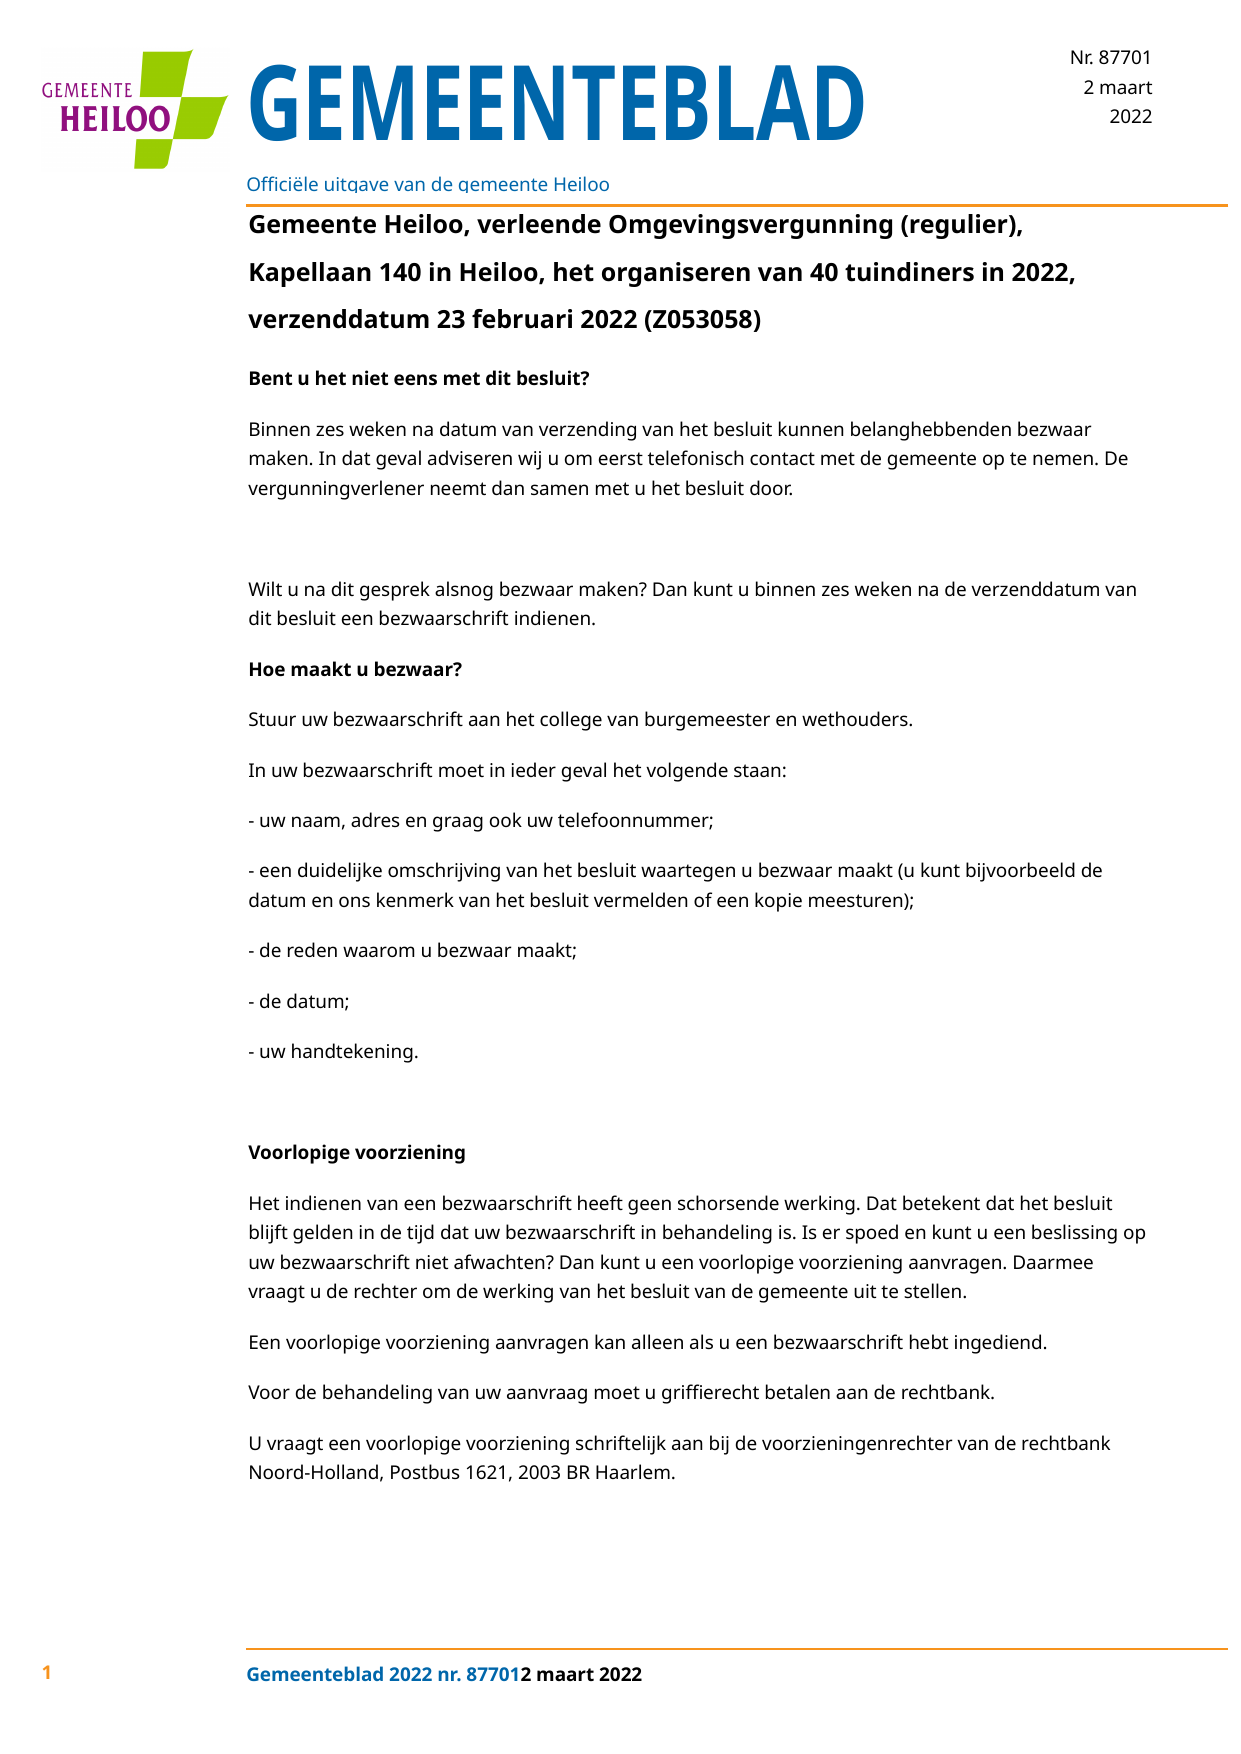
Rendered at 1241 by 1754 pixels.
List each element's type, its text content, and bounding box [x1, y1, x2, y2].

text Voorlopige voorziening [248, 1139, 1152, 1165]
text Bent u het niet eens met dit besluit? [248, 366, 1152, 391]
text In uw bezwaarschrift moet in ieder geval het volgende staan: [248, 757, 1152, 782]
text - uw naam, adres en graag ook uw telefoonnummer; [248, 807, 1152, 833]
text Stuur uw bezwaarschrift aan het college van burgemeester en wethouders. [248, 706, 1152, 732]
text - uw handtekening. [248, 1038, 1152, 1064]
text Wilt u na dit gesprek alsnog bezwaar maken? Dan kunt u binnen zes weken na de verzenddatum van dit besluit een bezwaarschrift indienen. [248, 576, 1152, 631]
text Voor de behandeling van uw aanvraag moet u griffierecht betalen aan de rechtbank. [248, 1379, 1152, 1405]
picture [41, 47, 231, 172]
text Het indienen van een bezwaarschrift heeft geen schorsende werking. Dat betekent dat het besluit blijft gelden in de tijd dat uw bezwaarschrift in behandeling is. Is er spoed en kunt u een beslissing op uw bezwaarschrift niet afwachten? Dan kunt u een voorlopige voorziening aanvragen. Daarmee vraagt u de rechter om de werking van het besluit van de gemeente uit te stellen. [248, 1190, 1152, 1304]
text - de datum; [248, 988, 1152, 1014]
text Gemeente Heiloo, verleende Omgevingsvergunning (regulier), Kapellaan 140 in Heiloo, het organiseren van 40 tuindiners in 2022, verzenddatum 23 februari 2022 (Z053058) [248, 207, 1152, 336]
text - de reden waarom u bezwaar maakt; [248, 938, 1152, 963]
text - een duidelijke omschrijving van het besluit waartegen u bezwaar maakt (u kunt bijvoorbeeld de datum en ons kenmerk van het besluit vermelden of een kopie meesturen); [248, 858, 1152, 913]
text U vraagt een voorlopige voorziening schriftelijk aan bij de voorzieningenrechter van de rechtbank Noord-Holland, Postbus 1621, 2003 BR Haarlem. [248, 1430, 1152, 1485]
text Hoe maakt u bezwaar? [248, 656, 1152, 682]
text Binnen zes weken na datum van verzending van het besluit kunnen belanghebbenden bezwaar maken. In dat geval adviseren wij u om eerst telefonisch contact met de gemeente op te nemen. De vergunningverlener neemt dan samen met u het besluit door. [248, 416, 1152, 501]
text Een voorlopige voorziening aanvragen kan alleen als u een bezwaarschrift hebt ingediend. [248, 1329, 1152, 1354]
